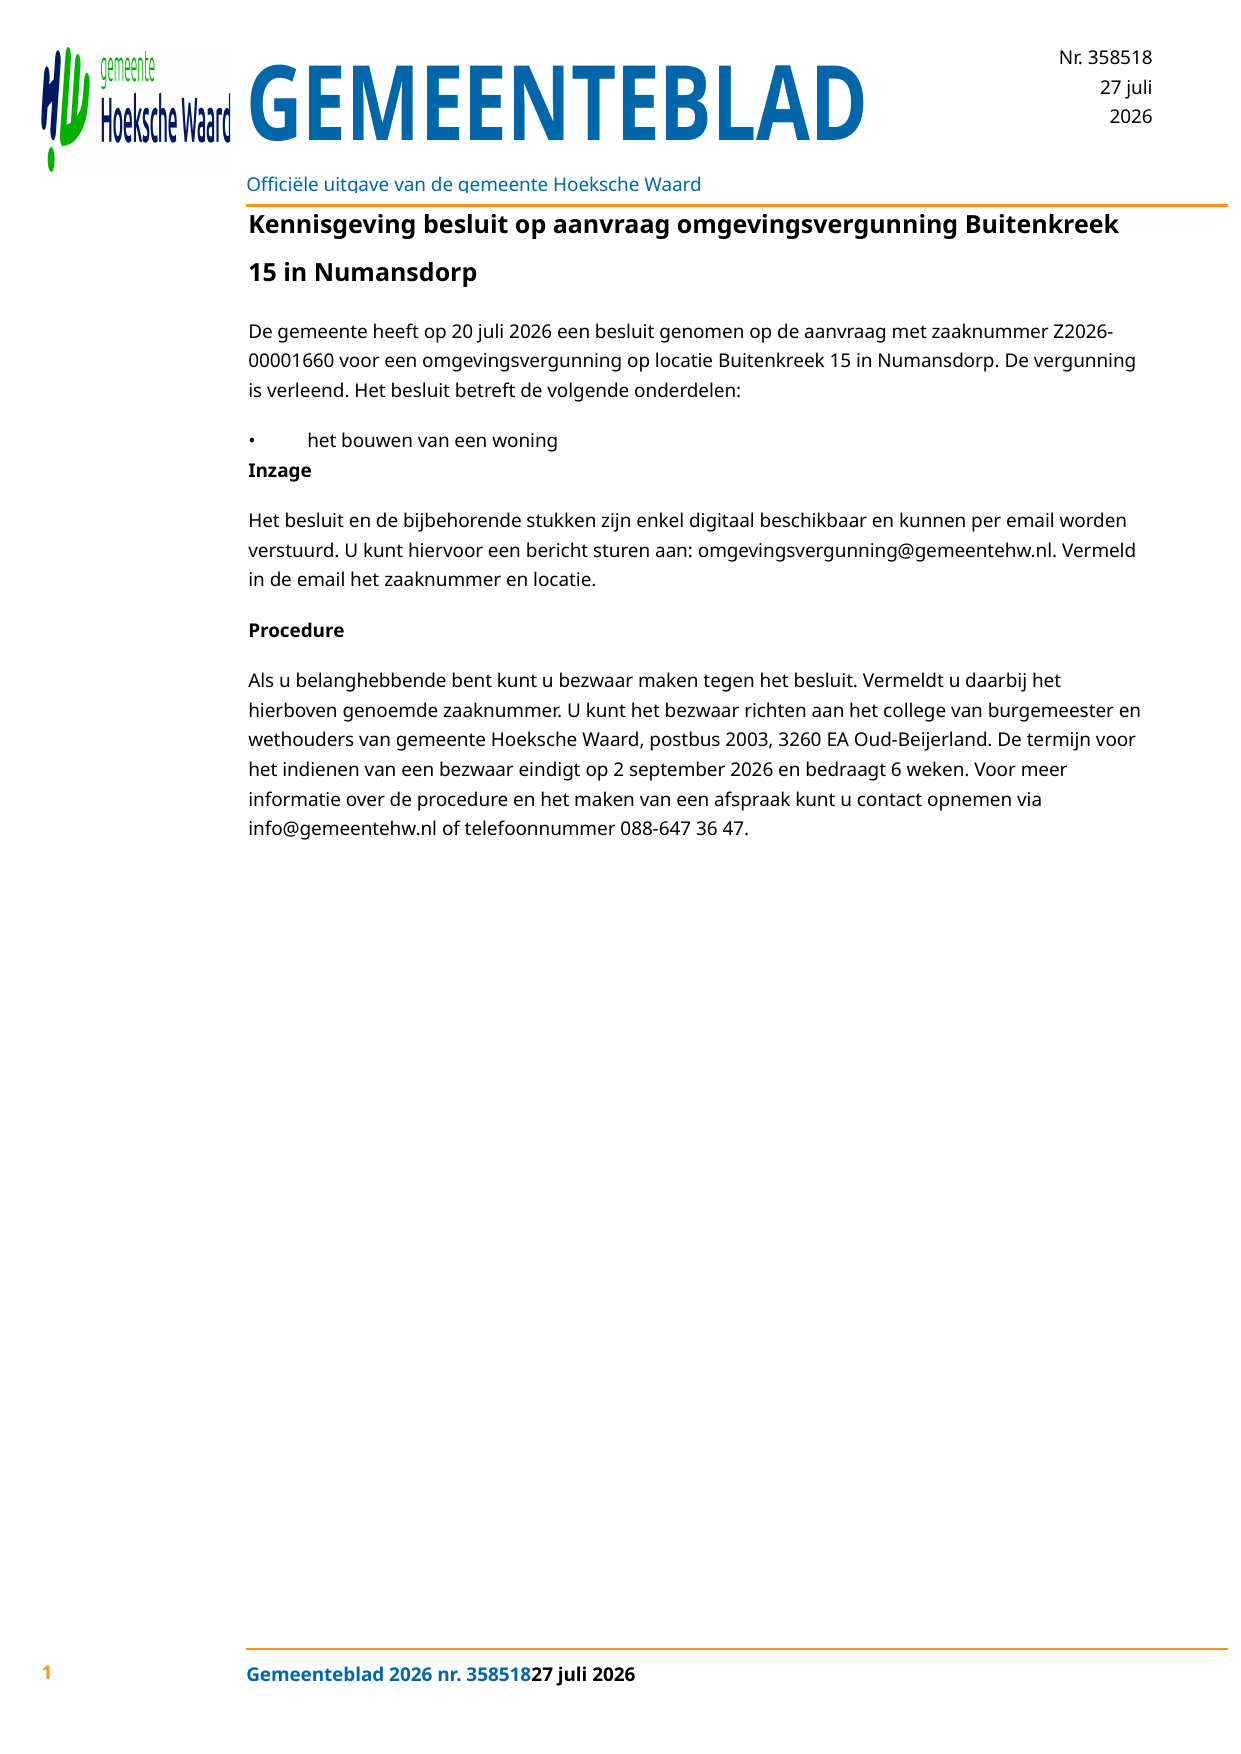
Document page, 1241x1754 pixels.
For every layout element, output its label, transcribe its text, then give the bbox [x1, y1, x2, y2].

text Kennisgeving besluit op aanvraag omgevingsvergunning Buitenkreek 15 in Numansdorp [248, 207, 1152, 288]
picture [41, 47, 231, 172]
text Procedure [248, 617, 1152, 643]
list het bouwen van een woning [248, 427, 1152, 453]
text De gemeente heeft op 20 juli 2026 een besluit genomen op de aanvraag met zaaknummer Z2026-00001660 voor een omgevingsvergunning op locatie Buitenkreek 15 in Numansdorp. De vergunning is verleend. Het besluit betreft de volgende onderdelen: [248, 318, 1152, 403]
text Het besluit en de bijbehorende stukken zijn enkel digitaal beschikbaar en kunnen per email worden verstuurd. U kunt hiervoor een bericht sturen aan: omgevingsvergunning@gemeentehw.nl. Vermeld in de email het zaaknummer en locatie. [248, 507, 1152, 592]
text Inzage [248, 457, 1152, 483]
text Als u belanghebbende bent kunt u bezwaar maken tegen het besluit. Vermeldt u daarbij het hierboven genoemde zaaknummer. U kunt het bezwaar richten aan het college van burgemeester en wethouders van gemeente Hoeksche Waard, postbus 2003, 3260 EA Oud-Beijerland. De termijn voor het indienen van een bezwaar eindigt op 2 september 2026 en bedraagt 6 weken. Voor meer informatie over de procedure en het maken van een afspraak kunt u contact opnemen via info@gemeentehw.nl of telefoonnummer 088-647 36 47. [248, 667, 1152, 841]
